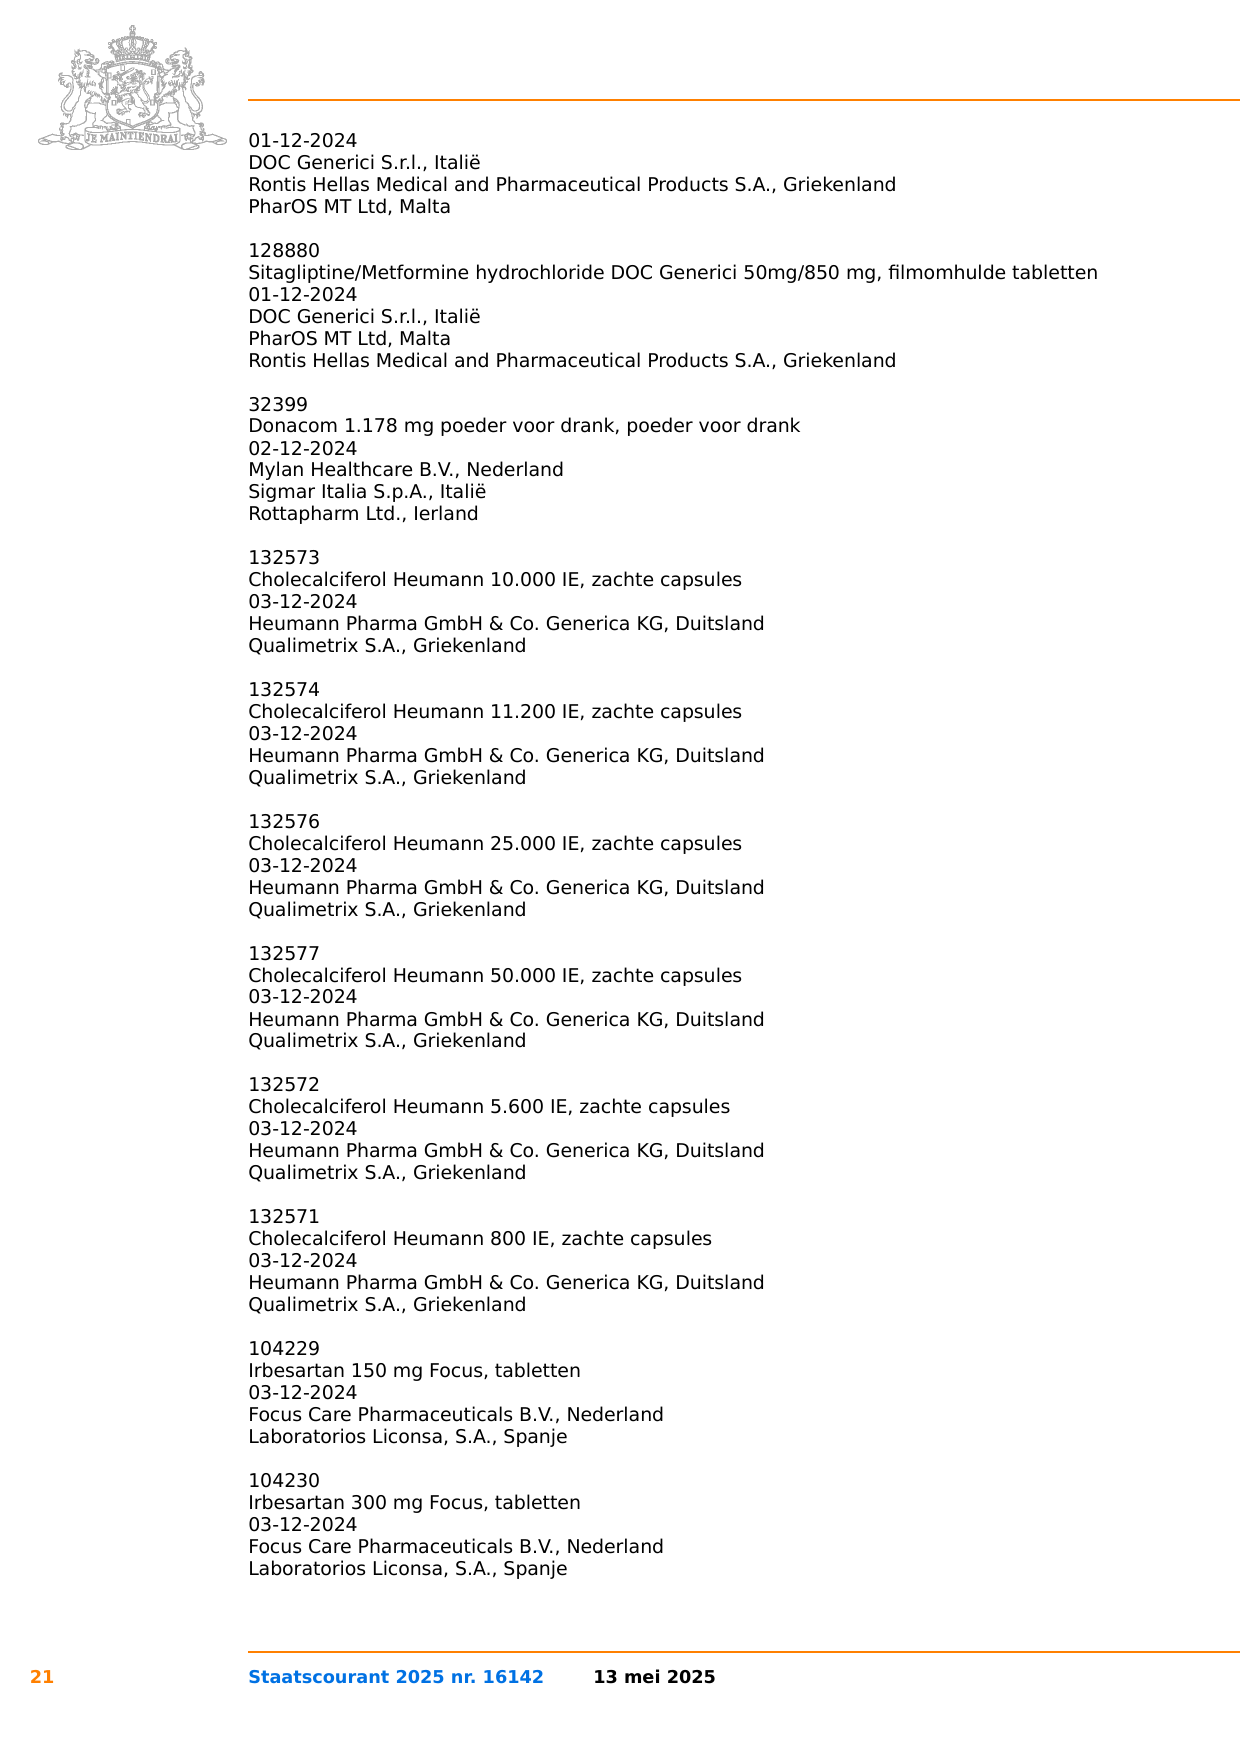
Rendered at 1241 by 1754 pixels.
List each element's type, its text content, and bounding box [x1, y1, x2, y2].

text 104230 [248, 1469, 1163, 1492]
text Rontis Hellas Medical and Pharmaceutical Products S.A., Griekenland [248, 349, 1163, 372]
text Heumann Pharma GmbH & Co. Generica KG, Duitsland [248, 1272, 1163, 1294]
text 01-12-2024 [248, 284, 1163, 306]
text 03-12-2024 [248, 1382, 1163, 1404]
text 132574 [248, 679, 1163, 701]
text 03-12-2024 [248, 1513, 1163, 1536]
text DOC Generici S.r.l., Italië [248, 306, 1163, 328]
text DOC Generici S.r.l., Italië [248, 152, 1163, 174]
text 03-12-2024 [248, 855, 1163, 877]
text Cholecalciferol Heumann 800 IE, zachte capsules [248, 1228, 1163, 1250]
text Cholecalciferol Heumann 11.200 IE, zachte capsules [248, 701, 1163, 723]
text Cholecalciferol Heumann 25.000 IE, zachte capsules [248, 833, 1163, 855]
text Sitagliptine/Metformine hydrochloride DOC Generici 50mg/850 mg, filmomhulde tabletten [248, 262, 1163, 284]
text PharOS MT Ltd, Malta [248, 196, 1163, 218]
text Heumann Pharma GmbH & Co. Generica KG, Duitsland [248, 613, 1163, 635]
text Heumann Pharma GmbH & Co. Generica KG, Duitsland [248, 1140, 1163, 1162]
text Qualimetrix S.A., Griekenland [248, 1294, 1163, 1316]
text Heumann Pharma GmbH & Co. Generica KG, Duitsland [248, 1008, 1163, 1030]
text 132572 [248, 1074, 1163, 1096]
text 03-12-2024 [248, 986, 1163, 1008]
text Irbesartan 150 mg Focus, tabletten [248, 1360, 1163, 1382]
text Qualimetrix S.A., Griekenland [248, 899, 1163, 921]
text Qualimetrix S.A., Griekenland [248, 1162, 1163, 1184]
text PharOS MT Ltd, Malta [248, 328, 1163, 349]
text Rontis Hellas Medical and Pharmaceutical Products S.A., Griekenland [248, 174, 1163, 196]
text Qualimetrix S.A., Griekenland [248, 767, 1163, 789]
text 03-12-2024 [248, 1118, 1163, 1140]
text Laboratorios Liconsa, S.A., Spanje [248, 1426, 1163, 1448]
text 104229 [248, 1338, 1163, 1360]
text Sigmar Italia S.p.A., Italië [248, 481, 1163, 503]
text Heumann Pharma GmbH & Co. Generica KG, Duitsland [248, 877, 1163, 899]
text 132571 [248, 1206, 1163, 1228]
text 03-12-2024 [248, 1250, 1163, 1272]
text Donacom 1.178 mg poeder voor drank, poeder voor drank [248, 415, 1163, 437]
text Cholecalciferol Heumann 10.000 IE, zachte capsules [248, 569, 1163, 591]
text Rottapharm Ltd., Ierland [248, 503, 1163, 525]
text Laboratorios Liconsa, S.A., Spanje [248, 1557, 1163, 1579]
text Qualimetrix S.A., Griekenland [248, 1030, 1163, 1052]
text Cholecalciferol Heumann 50.000 IE, zachte capsules [248, 964, 1163, 986]
text Focus Care Pharmaceuticals B.V., Nederland [248, 1404, 1163, 1426]
text 132573 [248, 547, 1163, 569]
text 02-12-2024 [248, 437, 1163, 459]
text 132576 [248, 811, 1163, 833]
text Cholecalciferol Heumann 5.600 IE, zachte capsules [248, 1096, 1163, 1118]
text Qualimetrix S.A., Griekenland [248, 635, 1163, 657]
text 128880 [248, 240, 1163, 262]
text Mylan Healthcare B.V., Nederland [248, 459, 1163, 481]
picture [38, 25, 227, 150]
text Focus Care Pharmaceuticals B.V., Nederland [248, 1536, 1163, 1557]
text 03-12-2024 [248, 591, 1163, 613]
text 03-12-2024 [248, 723, 1163, 745]
text Irbesartan 300 mg Focus, tabletten [248, 1492, 1163, 1513]
text 32399 [248, 393, 1163, 415]
text Heumann Pharma GmbH & Co. Generica KG, Duitsland [248, 745, 1163, 767]
text 132577 [248, 942, 1163, 964]
text 01-12-2024 [248, 130, 1163, 152]
